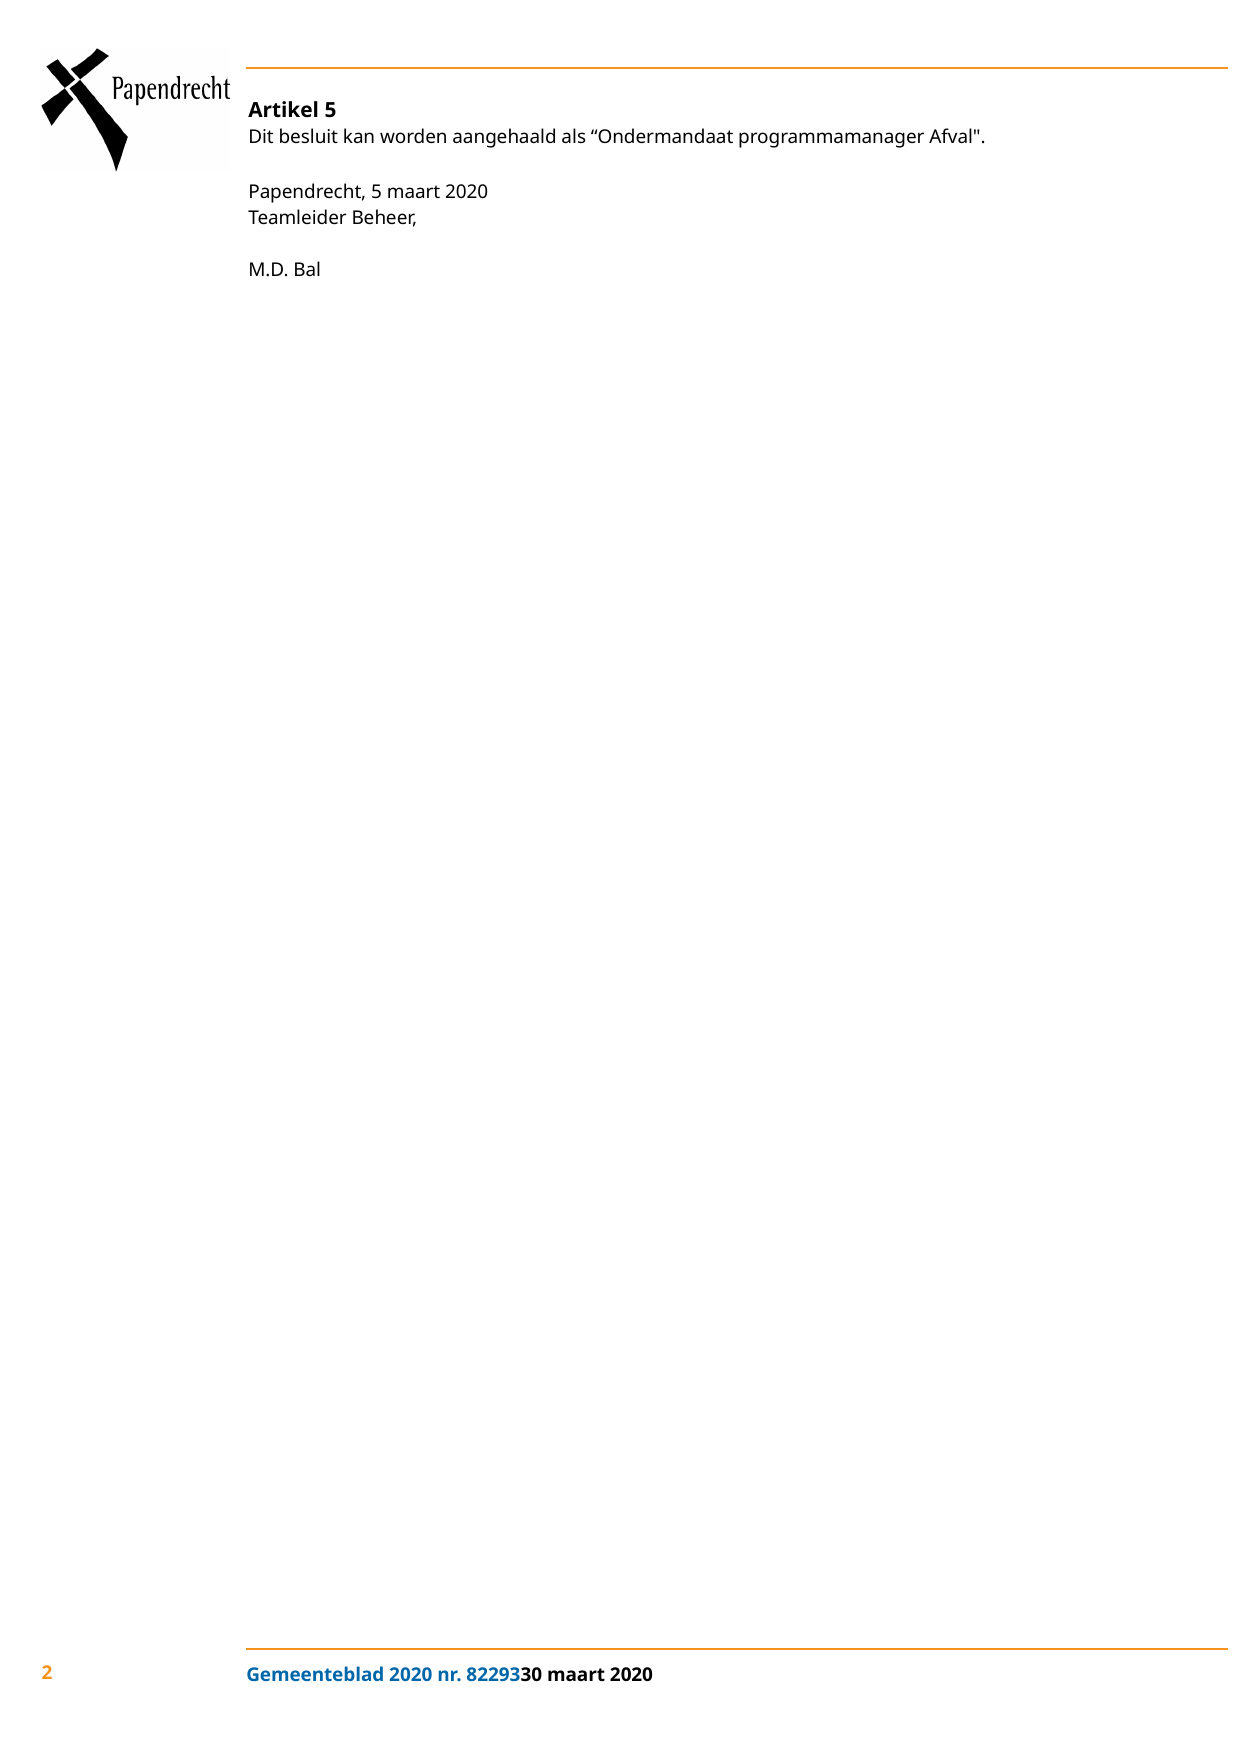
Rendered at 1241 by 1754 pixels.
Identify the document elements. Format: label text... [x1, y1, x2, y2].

text M.D. Bal [248, 256, 1152, 281]
text Artikel 5 [248, 95, 1152, 123]
picture [41, 47, 231, 172]
text Papendrecht, 5 maart 2020 [248, 178, 1152, 204]
text Teamleider Beheer, [248, 204, 1152, 230]
text Dit besluit kan worden aangehaald als “Ondermandaat programmamanager Afval". [248, 123, 1152, 149]
